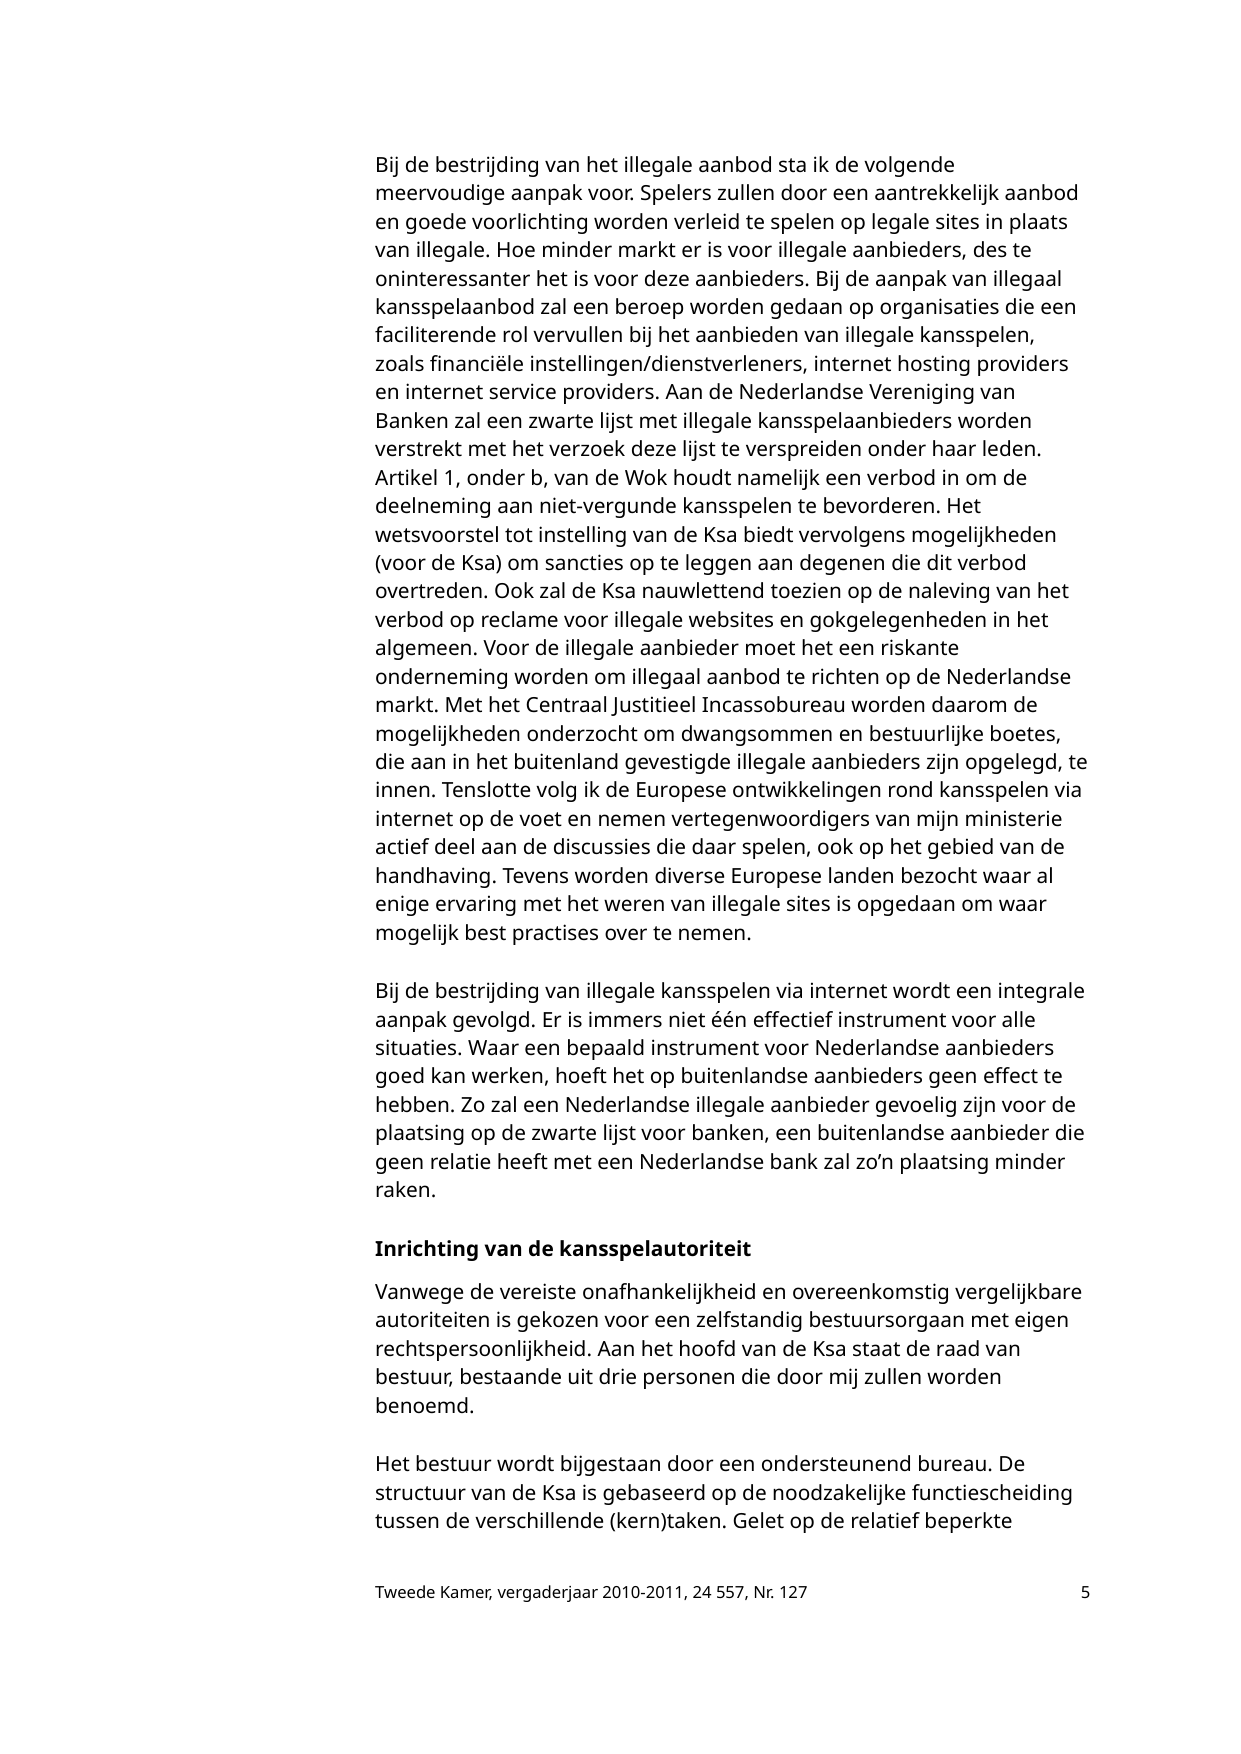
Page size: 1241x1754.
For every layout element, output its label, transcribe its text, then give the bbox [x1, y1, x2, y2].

text Bij de bestrijding van illegale kansspelen via internet wordt een integrale aanpak gevolgd. Er is immers niet één effectief instrument voor alle situaties. Waar een bepaald instrument voor Nederlandse aanbieders goed kan werken, hoeft het op buitenlandse aanbieders geen effect te hebben. Zo zal een Nederlandse illegale aanbieder gevoelig zijn voor de plaatsing op de zwarte lijst voor banken, een buitenlandse aanbieder die geen relatie heeft met een Nederlandse bank zal zo’n plaatsing minder raken. [375, 976, 1090, 1204]
text Vanwege de vereiste onafhankelijkheid en overeenkomstig vergelijkbare autoriteiten is gekozen voor een zelfstandig bestuursorgaan met eigen rechtspersoonlijkheid. Aan het hoofd van de Ksa staat de raad van bestuur, bestaande uit drie personen die door mij zullen worden benoemd. [375, 1277, 1090, 1419]
text Inrichting van de kansspelautoriteit [375, 1234, 1090, 1262]
text Het bestuur wordt bijgestaan door een ondersteunend bureau. De structuur van de Ksa is gebaseerd op de noodzakelijke functiescheiding tussen de verschillende (kern)taken. Gelet op de relatief beperkte [375, 1449, 1090, 1535]
text Bij de bestrijding van het illegale aanbod sta ik de volgende meervoudige aanpak voor. Spelers zullen door een aantrekkelijk aanbod en goede voorlichting worden verleid te spelen op legale sites in plaats van illegale. Hoe minder markt er is voor illegale aanbieders, des te oninteressanter het is voor deze aanbieders. Bij de aanpak van illegaal kansspelaanbod zal een beroep worden gedaan op organisaties die een faciliterende rol vervullen bij het aanbieden van illegale kansspelen, zoals financiële instellingen/dienstverleners, internet hosting providers en internet service providers. Aan de Nederlandse Vereniging van Banken zal een zwarte lijst met illegale kansspelaanbieders worden verstrekt met het verzoek deze lijst te verspreiden onder haar leden. Artikel 1, onder b, van de Wok houdt namelijk een verbod in om de deelneming aan niet-vergunde kansspelen te bevorderen. Het wetsvoorstel tot instelling van de Ksa biedt vervolgens mogelijkheden (voor de Ksa) om sancties op te leggen aan degenen die dit verbod overtreden. Ook zal de Ksa nauwlettend toezien op de naleving van het verbod op reclame voor illegale websites en gokgelegenheden in het algemeen. Voor de illegale aanbieder moet het een riskante onderneming worden om illegaal aanbod te richten op de Nederlandse markt. Met het Centraal Justitieel Incassobureau worden daarom de mogelijkheden onderzocht om dwangsommen en bestuurlijke boetes, die aan in het buitenland gevestigde illegale aanbieders zijn opgelegd, te innen. Tenslotte volg ik de Europese ontwikkelingen rond kansspelen via internet op de voet en nemen vertegenwoordigers van mijn ministerie actief deel aan de discussies die daar spelen, ook op het gebied van de handhaving. Tevens worden diverse Europese landen bezocht waar al enige ervaring met het weren van illegale sites is opgedaan om waar mogelijk best practises over te nemen. [375, 150, 1090, 946]
